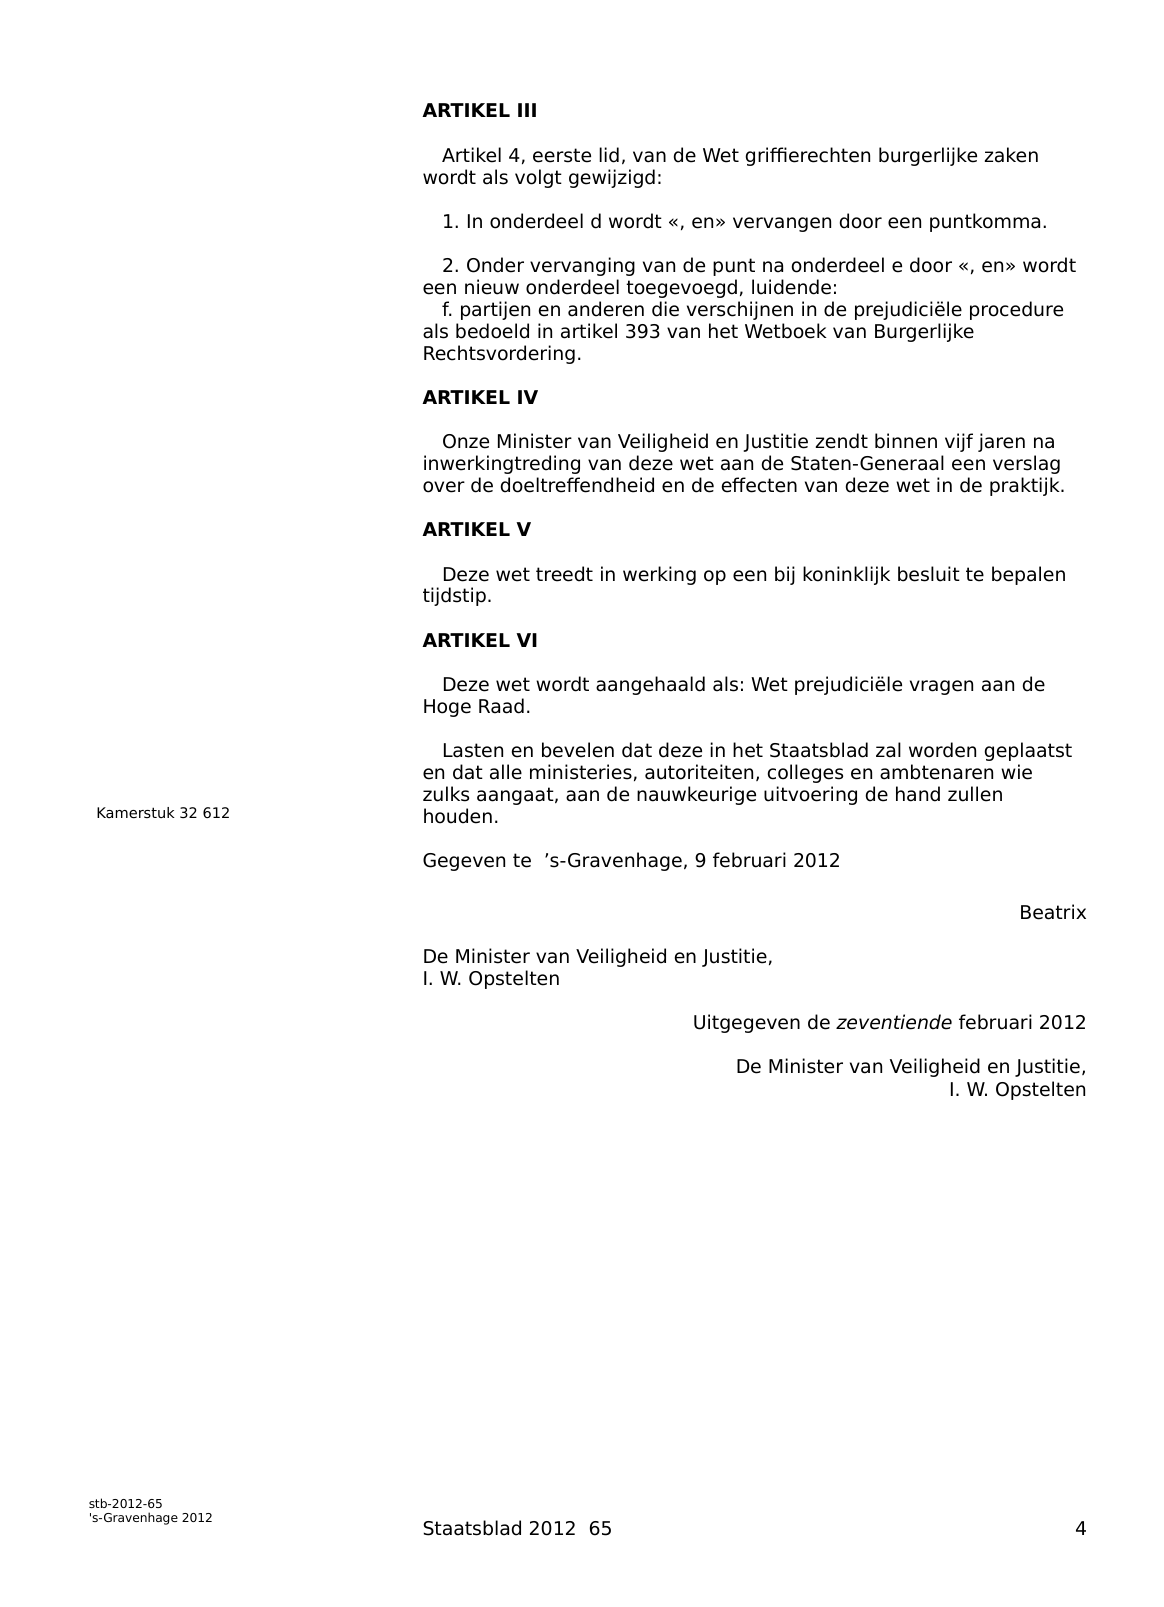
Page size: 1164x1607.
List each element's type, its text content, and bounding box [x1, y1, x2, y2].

text 1. In onderdeel d wordt «, en» vervangen door een puntkomma. [422, 211, 1087, 233]
subtitle ARTIKEL IV [422, 387, 1087, 409]
subtitle ARTIKEL III [422, 100, 1087, 122]
text Kamerstuk 32 612 [77, 805, 396, 822]
text De Minister van Veiligheid en Justitie, I. W. Opstelten [422, 946, 1087, 990]
text Onze Minister van Veiligheid en Justitie zendt binnen vijf jaren na inwerkingtreding van deze wet aan de Staten-Generaal een verslag over de doeltreffendheid en de effecten van deze wet in de praktijk. [422, 431, 1087, 497]
text stb-2012-65 [88, 1497, 323, 1511]
subtitle ARTIKEL VI [422, 629, 1087, 652]
text Deze wet treedt in werking op een bij koninklijk besluit te bepalen tijdstip. [422, 563, 1087, 607]
text Artikel 4, eerste lid, van de Wet griffierechten burgerlijke zaken wordt als volgt gewijzigd: [422, 144, 1087, 188]
text Gegeven te ’s-Gravenhage, 9 februari 2012 [422, 850, 1087, 872]
text Lasten en bevelen dat deze in het Staatsblad zal worden geplaatst en dat alle ministeries, autoriteiten, colleges en ambtenaren wie zulks aangaat, aan de nauwkeurige uitvoering de hand zullen houden. [422, 740, 1087, 828]
text f. partijen en anderen die verschijnen in de prejudiciële procedure als bedoeld in artikel 393 van het Wetboek van Burgerlijke Rechtsvordering. [422, 299, 1087, 365]
text 2. Onder vervanging van de punt na onderdeel e door «, en» wordt een nieuw onderdeel toegevoegd, luidende: [422, 255, 1087, 299]
text 's-Gravenhage 2012 [88, 1511, 323, 1525]
text Beatrix [422, 902, 1087, 924]
subtitle ARTIKEL V [422, 519, 1087, 541]
text Deze wet wordt aangehaald als: Wet prejudiciële vragen aan de Hoge Raad. [422, 674, 1087, 718]
text De Minister van Veiligheid en Justitie, I. W. Opstelten [422, 1056, 1087, 1100]
text Uitgegeven de zeventiende februari 2012 [422, 1012, 1087, 1034]
